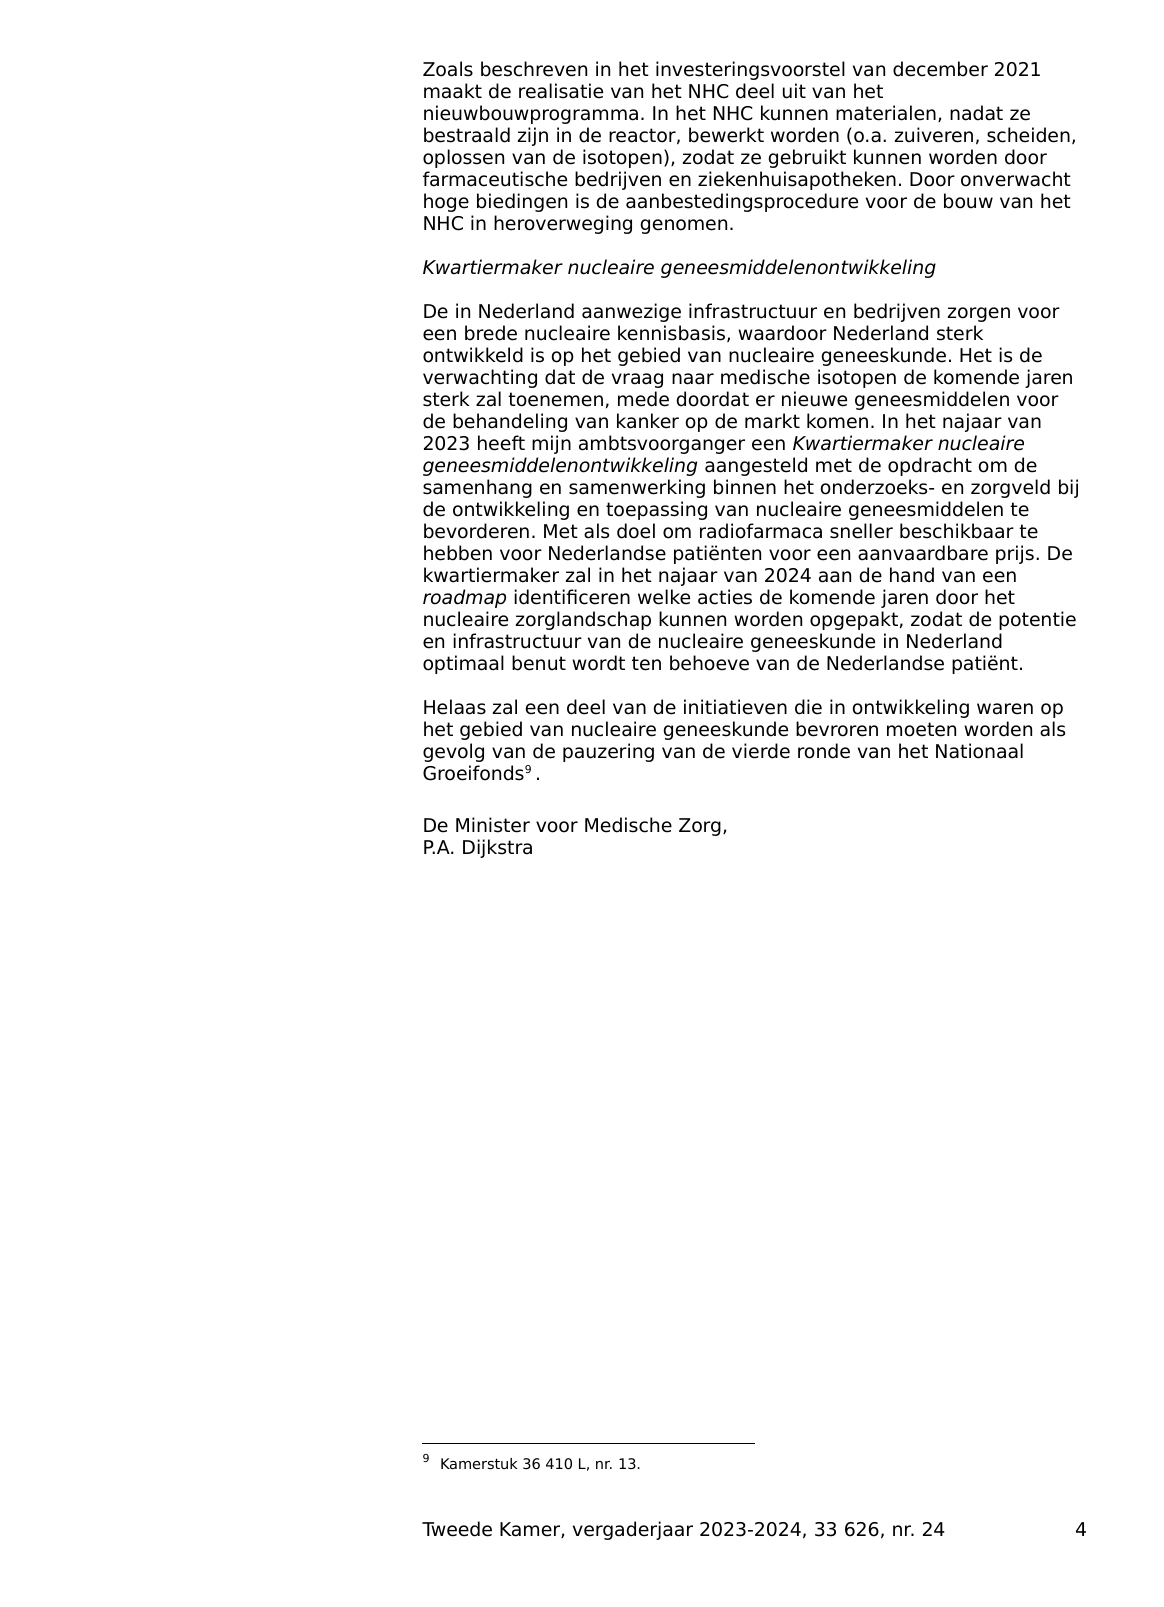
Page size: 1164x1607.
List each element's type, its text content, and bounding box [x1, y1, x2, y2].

subtitle Kwartiermaker nucleaire geneesmiddelenontwikkeling [422, 257, 1087, 279]
text De in Nederland aanwezige infrastructuur en bedrijven zorgen voor een brede nucleaire kennisbasis, waardoor Nederland sterk ontwikkeld is op het gebied van nucleaire geneeskunde. Het is de verwachting dat de vraag naar medische isotopen de komende jaren sterk zal toenemen, mede doordat er nieuwe geneesmiddelen voor de behandeling van kanker op de markt komen. In het najaar van 2023 heeft mijn ambtsvoorganger een Kwartiermaker nucleaire geneesmiddelenontwikkeling aangesteld met de opdracht om de samenhang en samenwerking binnen het onderzoeks- en zorgveld bij de ontwikkeling en toepassing van nucleaire geneesmiddelen te bevorderen. Met als doel om radiofarmaca sneller beschikbaar te hebben voor Nederlandse patiënten voor een aanvaardbare prijs. De kwartiermaker zal in het najaar van 2024 aan de hand van een roadmap identificeren welke acties de komende jaren door het nucleaire zorglandschap kunnen worden opgepakt, zodat de potentie en infrastructuur van de nucleaire geneeskunde in Nederland optimaal benut wordt ten behoeve van de Nederlandse patiënt. [422, 301, 1087, 675]
text Kamerstuk 36 410 L, nr. 13. [422, 1452, 1087, 1474]
text De Minister voor Medische Zorg, P.A. Dijkstra [422, 815, 1087, 859]
text Zoals beschreven in het investeringsvoorstel van december 2021 maakt de realisatie van het NHC deel uit van het nieuwbouwprogramma. In het NHC kunnen materialen, nadat ze bestraald zijn in de reactor, bewerkt worden (o.a. zuiveren, scheiden, oplossen van de isotopen), zodat ze gebruikt kunnen worden door farmaceutische bedrijven en ziekenhuisapotheken. Door onverwacht hoge biedingen is de aanbestedingsprocedure voor de bouw van het NHC in heroverweging genomen. [422, 59, 1087, 235]
text Helaas zal een deel van de initiatieven die in ontwikkeling waren op het gebied van nucleaire geneeskunde bevroren moeten worden als gevolg van de pauzering van de vierde ronde van het Nationaal Groeifonds. [422, 697, 1087, 785]
